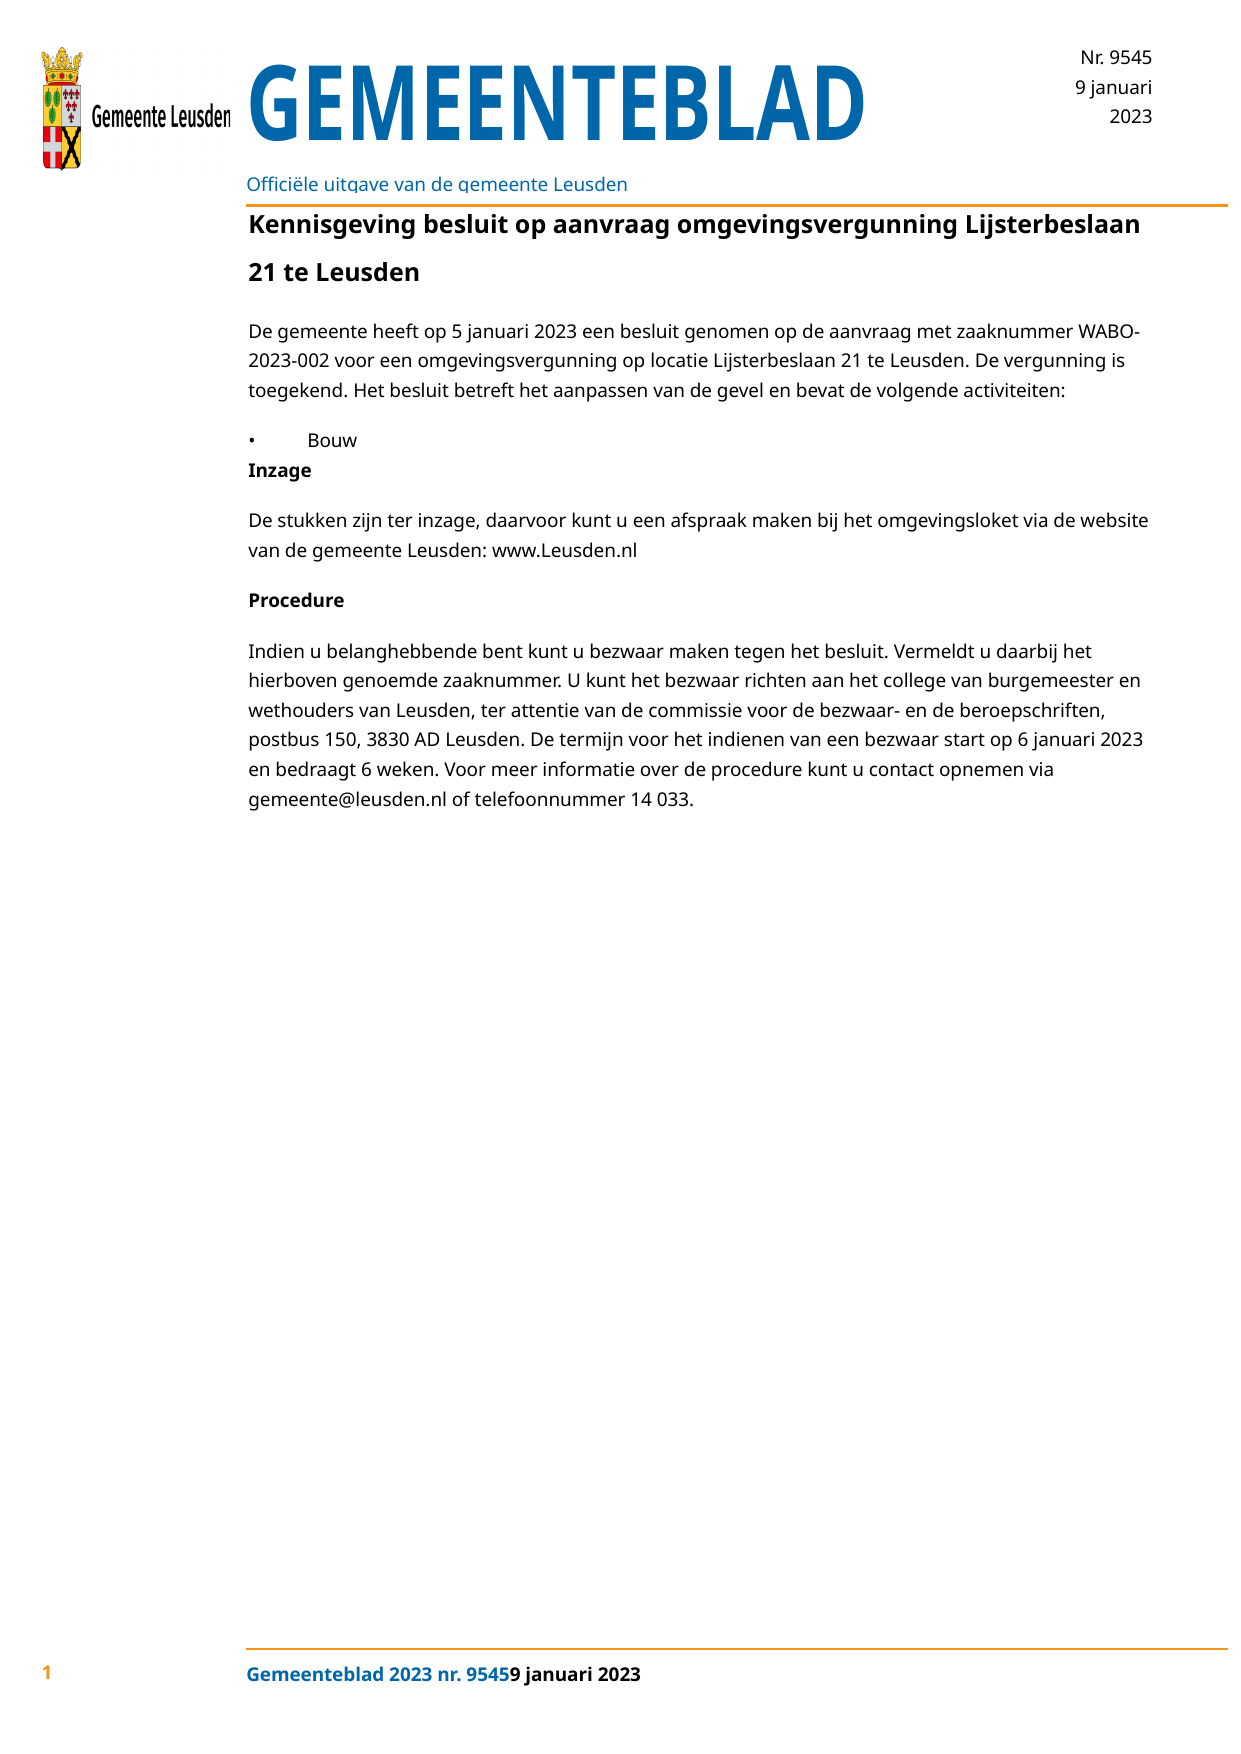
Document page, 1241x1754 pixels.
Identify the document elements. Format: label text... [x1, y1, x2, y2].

list Bouw [248, 427, 1152, 453]
text De stukken zijn ter inzage, daarvoor kunt u een afspraak maken bij het omgevingsloket via de website van de gemeente Leusden: www.Leusden.nl [248, 507, 1152, 563]
picture [41, 47, 231, 172]
text De gemeente heeft op 5 januari 2023 een besluit genomen op de aanvraag met zaaknummer WABO-2023-002 voor een omgevingsvergunning op locatie Lijsterbeslaan 21 te Leusden. De vergunning is toegekend. Het besluit betreft het aanpassen van de gevel en bevat de volgende activiteiten: [248, 318, 1152, 403]
text Indien u belanghebbende bent kunt u bezwaar maken tegen het besluit. Vermeldt u daarbij het hierboven genoemde zaaknummer. U kunt het bezwaar richten aan het college van burgemeester en wethouders van Leusden, ter attentie van de commissie voor de bezwaar- en de beroepschriften, postbus 150, 3830 AD Leusden. De termijn voor het indienen van een bezwaar start op 6 januari 2023 en bedraagt 6 weken. Voor meer informatie over de procedure kunt u contact opnemen via gemeente@leusden.nl of telefoonnummer 14 033. [248, 638, 1152, 812]
text Procedure [248, 587, 1152, 613]
text Kennisgeving besluit op aanvraag omgevingsvergunning Lijsterbeslaan 21 te Leusden [248, 207, 1152, 288]
text Inzage [248, 457, 1152, 483]
